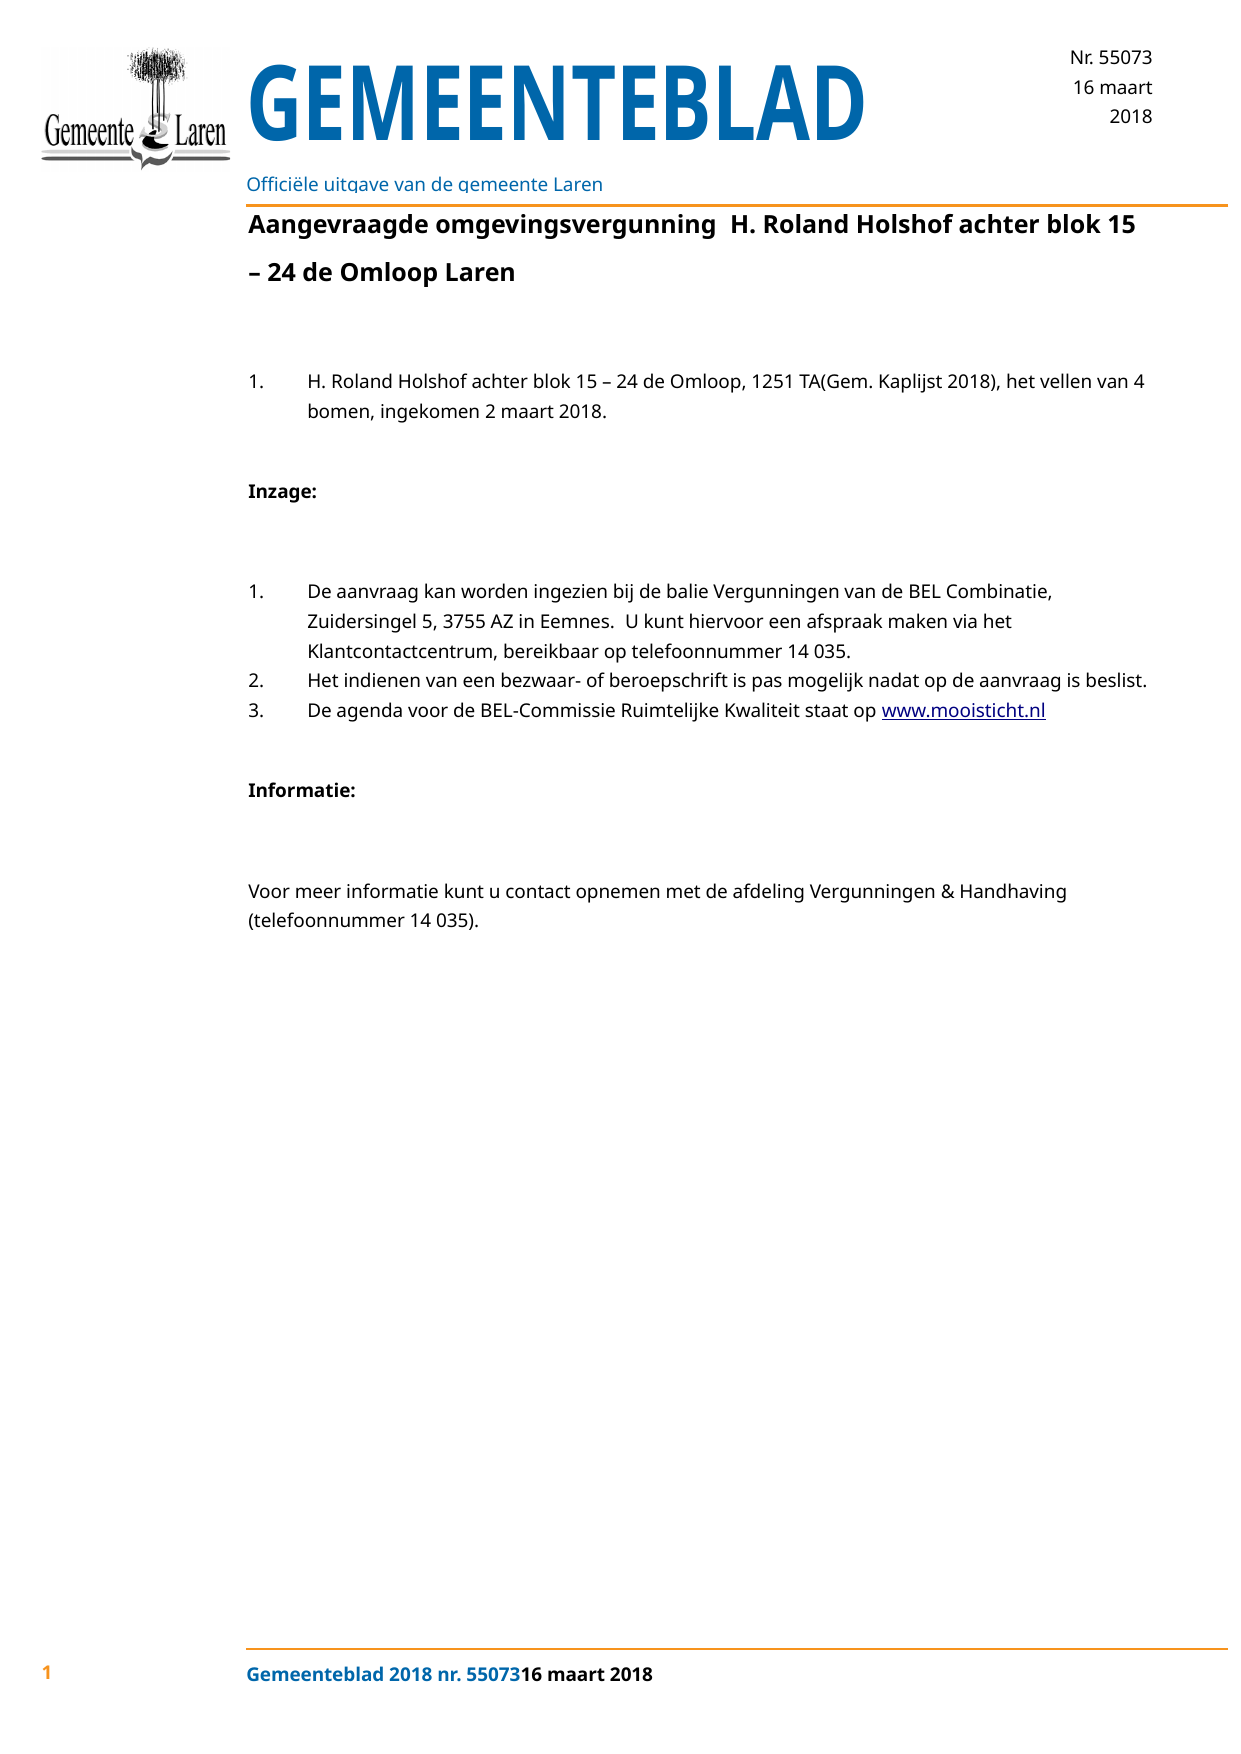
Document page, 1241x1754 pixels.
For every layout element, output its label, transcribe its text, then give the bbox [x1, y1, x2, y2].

list De agenda voor de BEL-Commissie Ruimtelijke Kwaliteit staat op www.mooisticht.nl [248, 697, 1152, 723]
text Voor meer informatie kunt u contact opnemen met de afdeling Vergunningen & Handhaving (telefoonnummer 14 035). [248, 878, 1152, 933]
text Informatie: [248, 777, 1152, 803]
list Het indienen van een bezwaar- of beroepschrift is pas mogelijk nadat op de aanvraag is beslist. [248, 667, 1152, 693]
text Inzage: [248, 478, 1152, 504]
list De aanvraag kan worden ingezien bij de balie Vergunningen van de BEL Combinatie, Zuidersingel 5, 3755 AZ in Eemnes. U kunt hiervoor een afspraak maken via het Klantcontactcentrum, bereikbaar op telefoonnummer 14 035. [248, 579, 1152, 664]
text Aangevraagde omgevingsvergunning H. Roland Holshof achter blok 15 – 24 de Omloop Laren [248, 207, 1152, 288]
list H. Roland Holshof achter blok 15 – 24 de Omloop, 1251 TA(Gem. Kaplijst 2018), het vellen van 4 bomen, ingekomen 2 maart 2018. [248, 368, 1152, 424]
picture [41, 47, 231, 172]
